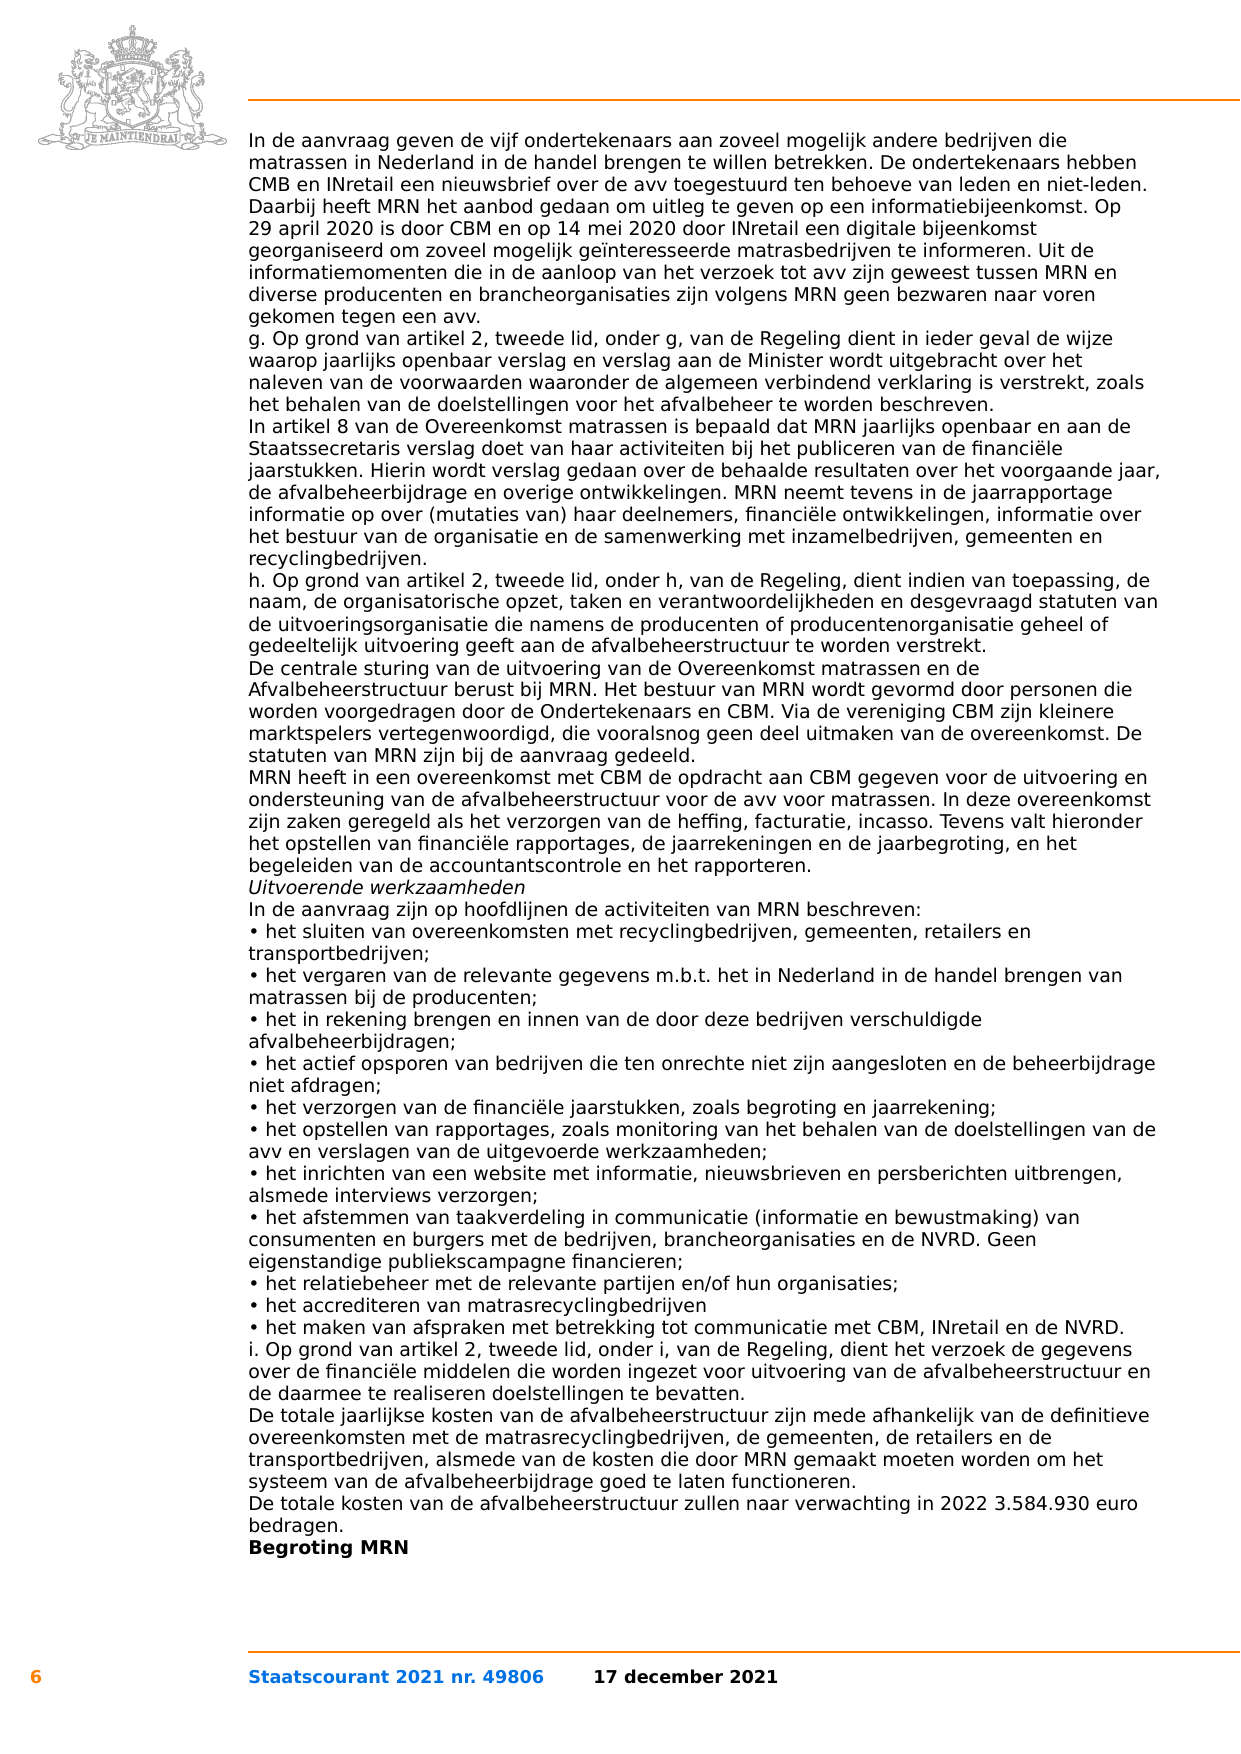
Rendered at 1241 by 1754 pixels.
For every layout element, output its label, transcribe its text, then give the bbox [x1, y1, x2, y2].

text • het inrichten van een website met informatie, nieuwsbrieven en persberichten uitbrengen, alsmede interviews verzorgen; [248, 1163, 1163, 1207]
text In artikel 8 van de Overeenkomst matrassen is bepaald dat MRN jaarlijks openbaar en aan de Staatssecretaris verslag doet van haar activiteiten bij het publiceren van de financiële jaarstukken. Hierin wordt verslag gedaan over de behaalde resultaten over het voorgaande jaar, de afvalbeheerbijdrage en overige ontwikkelingen. MRN neemt tevens in de jaarrapportage informatie op over (mutaties van) haar deelnemers, financiële ontwikkelingen, informatie over het bestuur van de organisatie en de samenwerking met inzamelbedrijven, gemeenten en recyclingbedrijven. [248, 416, 1163, 569]
text • het afstemmen van taakverdeling in communicatie (informatie en bewustmaking) van consumenten en burgers met de bedrijven, brancheorganisaties en de NVRD. Geen eigenstandige publiekscampagne financieren; [248, 1207, 1163, 1273]
text In de aanvraag geven de vijf ondertekenaars aan zoveel mogelijk andere bedrijven die matrassen in Nederland in de handel brengen te willen betrekken. De ondertekenaars hebben CMB en INretail een nieuwsbrief over de avv toegestuurd ten behoeve van leden en niet-leden. Daarbij heeft MRN het aanbod gedaan om uitleg te geven op een informatiebijeenkomst. Op 29 april 2020 is door CBM en op 14 mei 2020 door INretail een digitale bijeenkomst georganiseerd om zoveel mogelijk geïnteresseerde matrasbedrijven te informeren. Uit de informatiemomenten die in de aanloop van het verzoek tot avv zijn geweest tussen MRN en diverse producenten en brancheorganisaties zijn volgens MRN geen bezwaren naar voren gekomen tegen een avv. [248, 130, 1163, 328]
text • het sluiten van overeenkomsten met recyclingbedrijven, gemeenten, retailers en transportbedrijven; [248, 921, 1163, 965]
text g. Op grond van artikel 2, tweede lid, onder g, van de Regeling dient in ieder geval de wijze waarop jaarlijks openbaar verslag en verslag aan de Minister wordt uitgebracht over het naleven van de voorwaarden waaronder de algemeen verbindend verklaring is verstrekt, zoals het behalen van de doelstellingen voor het afvalbeheer te worden beschreven. [248, 328, 1163, 416]
text Uitvoerende werkzaamheden [248, 877, 1163, 899]
text • het opstellen van rapportages, zoals monitoring van het behalen van de doelstellingen van de avv en verslagen van de uitgevoerde werkzaamheden; [248, 1119, 1163, 1163]
text In de aanvraag zijn op hoofdlijnen de activiteiten van MRN beschreven: [248, 899, 1163, 921]
text De centrale sturing van de uitvoering van de Overeenkomst matrassen en de Afvalbeheerstructuur berust bij MRN. Het bestuur van MRN wordt gevormd door personen die worden voorgedragen door de Ondertekenaars en CBM. Via de vereniging CBM zijn kleinere marktspelers vertegenwoordigd, die vooralsnog geen deel uitmaken van de overeenkomst. De statuten van MRN zijn bij de aanvraag gedeeld. [248, 657, 1163, 767]
text • het verzorgen van de financiële jaarstukken, zoals begroting en jaarrekening; [248, 1097, 1163, 1119]
text h. Op grond van artikel 2, tweede lid, onder h, van de Regeling, dient indien van toepassing, de naam, de organisatorische opzet, taken en verantwoordelijkheden en desgevraagd statuten van de uitvoeringsorganisatie die namens de producenten of producentenorganisatie geheel of gedeeltelijk uitvoering geeft aan de afvalbeheerstructuur te worden verstrekt. [248, 569, 1163, 657]
text Begroting MRN [248, 1537, 1163, 1558]
text MRN heeft in een overeenkomst met CBM de opdracht aan CBM gegeven voor de uitvoering en ondersteuning van de afvalbeheerstructuur voor de avv voor matrassen. In deze overeenkomst zijn zaken geregeld als het verzorgen van de heffing, facturatie, incasso. Tevens valt hieronder het opstellen van financiële rapportages, de jaarrekeningen en de jaarbegroting, en het begeleiden van de accountantscontrole en het rapporteren. [248, 767, 1163, 877]
text • het maken van afspraken met betrekking tot communicatie met CBM, INretail en de NVRD. [248, 1317, 1163, 1339]
text De totale kosten van de afvalbeheerstructuur zullen naar verwachting in 2022 3.584.930 euro bedragen. [248, 1493, 1163, 1537]
picture [38, 25, 227, 150]
text • het relatiebeheer met de relevante partijen en/of hun organisaties; [248, 1273, 1163, 1295]
text i. Op grond van artikel 2, tweede lid, onder i, van de Regeling, dient het verzoek de gegevens over de financiële middelen die worden ingezet voor uitvoering van de afvalbeheerstructuur en de daarmee te realiseren doelstellingen te bevatten. [248, 1339, 1163, 1405]
text De totale jaarlijkse kosten van de afvalbeheerstructuur zijn mede afhankelijk van de definitieve overeenkomsten met de matrasrecyclingbedrijven, de gemeenten, de retailers en de transportbedrijven, alsmede van de kosten die door MRN gemaakt moeten worden om het systeem van de afvalbeheerbijdrage goed te laten functioneren. [248, 1405, 1163, 1493]
text • het actief opsporen van bedrijven die ten onrechte niet zijn aangesloten en de beheerbijdrage niet afdragen; [248, 1053, 1163, 1097]
text • het in rekening brengen en innen van de door deze bedrijven verschuldigde afvalbeheerbijdragen; [248, 1009, 1163, 1053]
text • het accrediteren van matrasrecyclingbedrijven [248, 1295, 1163, 1317]
text • het vergaren van de relevante gegevens m.b.t. het in Nederland in de handel brengen van matrassen bij de producenten; [248, 965, 1163, 1009]
